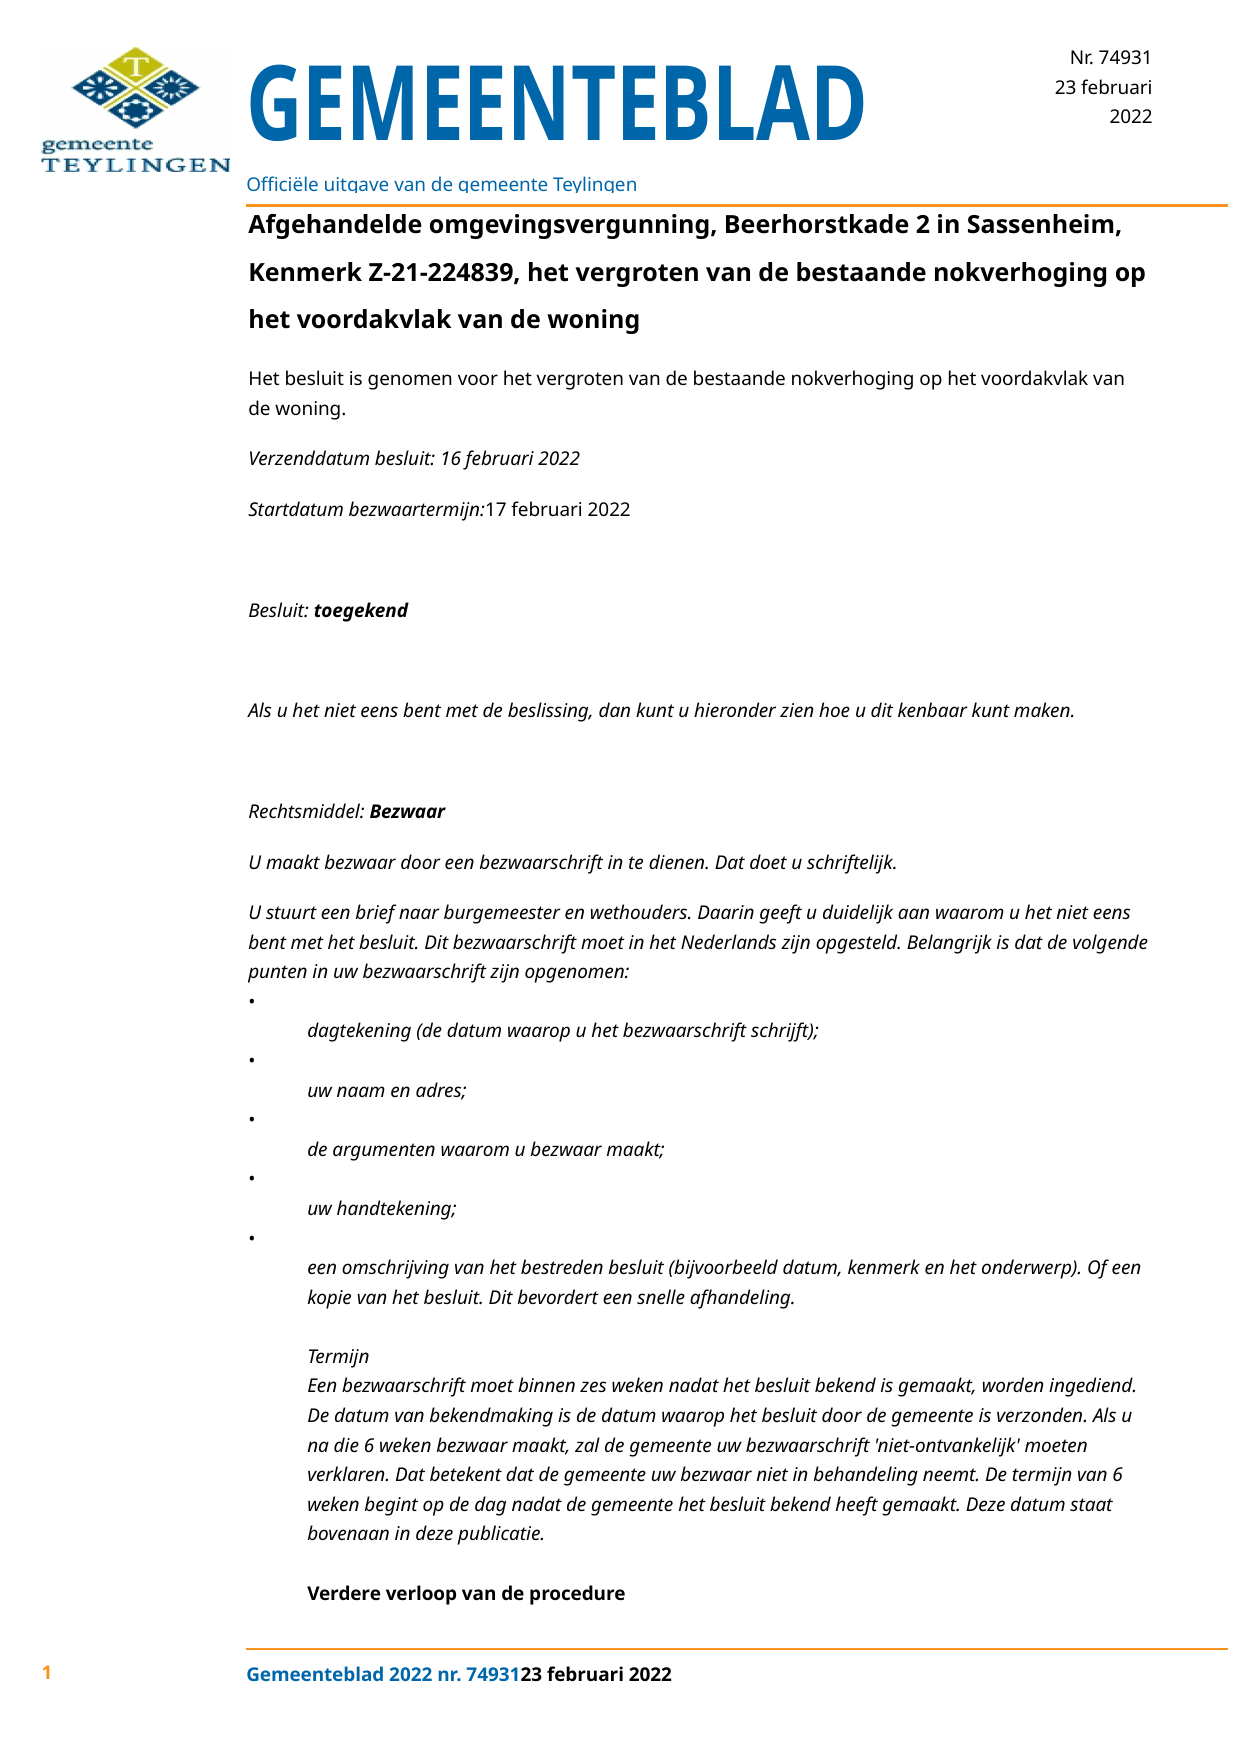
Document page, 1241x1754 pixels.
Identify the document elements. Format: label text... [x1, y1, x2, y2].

text Startdatum bezwaartermijn:17 februari 2022 [248, 496, 1152, 522]
text Rechtsmiddel: Bezwaar [248, 798, 1152, 824]
list een omschrijving van het bestreden besluit (bijvoorbeeld datum, kenmerk en het onderwerp). Of een kopie van het besluit. Dit bevordert een snelle afhandeling. [248, 1254, 1152, 1309]
list uw handtekening; [248, 1195, 1152, 1221]
text Besluit: toegekend [248, 597, 1152, 622]
list Verdere verloop van de procedure [248, 1580, 1152, 1605]
text Afgehandelde omgevingsvergunning, Beerhorstkade 2 in Sassenheim, Kenmerk Z-21-224839, het vergroten van de bestaande nokverhoging op het voordakvlak van de woning [248, 207, 1152, 336]
list Een bezwaarschrift moet binnen zes weken nadat het besluit bekend is gemaakt, worden ingediend. De datum van bekendmaking is de datum waarop het besluit door de gemeente is verzonden. Als u na die 6 weken bezwaar maakt, zal de gemeente uw bezwaarschrift 'niet-ontvankelijk' moeten verklaren. Dat betekent dat de gemeente uw bezwaar niet in behandeling neemt. De termijn van 6 weken begint op de dag nadat de gemeente het besluit bekend heeft gemaakt. Deze datum staat bovenaan in deze publicatie. [248, 1373, 1152, 1546]
list Termijn [248, 1343, 1152, 1369]
picture [41, 47, 231, 172]
text Het besluit is genomen voor het vergroten van de bestaande nokverhoging op het voordakvlak van de woning. [248, 366, 1152, 421]
text U maakt bezwaar door een bezwaarschrift in te dienen. Dat doet u schriftelijk. [248, 849, 1152, 874]
text U stuurt een brief naar burgemeester en wethouders. Daarin geeft u duidelijk aan waarom u het niet eens bent met het besluit. Dit bezwaarschrift moet in het Nederlands zijn opgesteld. Belangrijk is dat de volgende punten in uw bezwaarschrift zijn opgenomen: [248, 899, 1152, 984]
list dagtekening (de datum waarop u het bezwaarschrift schrijft); [248, 1018, 1152, 1043]
list de argumenten waarom u bezwaar maakt; [248, 1136, 1152, 1162]
list uw naam en adres; [248, 1077, 1152, 1102]
text Verzenddatum besluit: 16 februari 2022 [248, 446, 1152, 471]
text Als u het niet eens bent met de beslissing, dan kunt u hieronder zien hoe u dit kenbaar kunt maken. [248, 698, 1152, 723]
